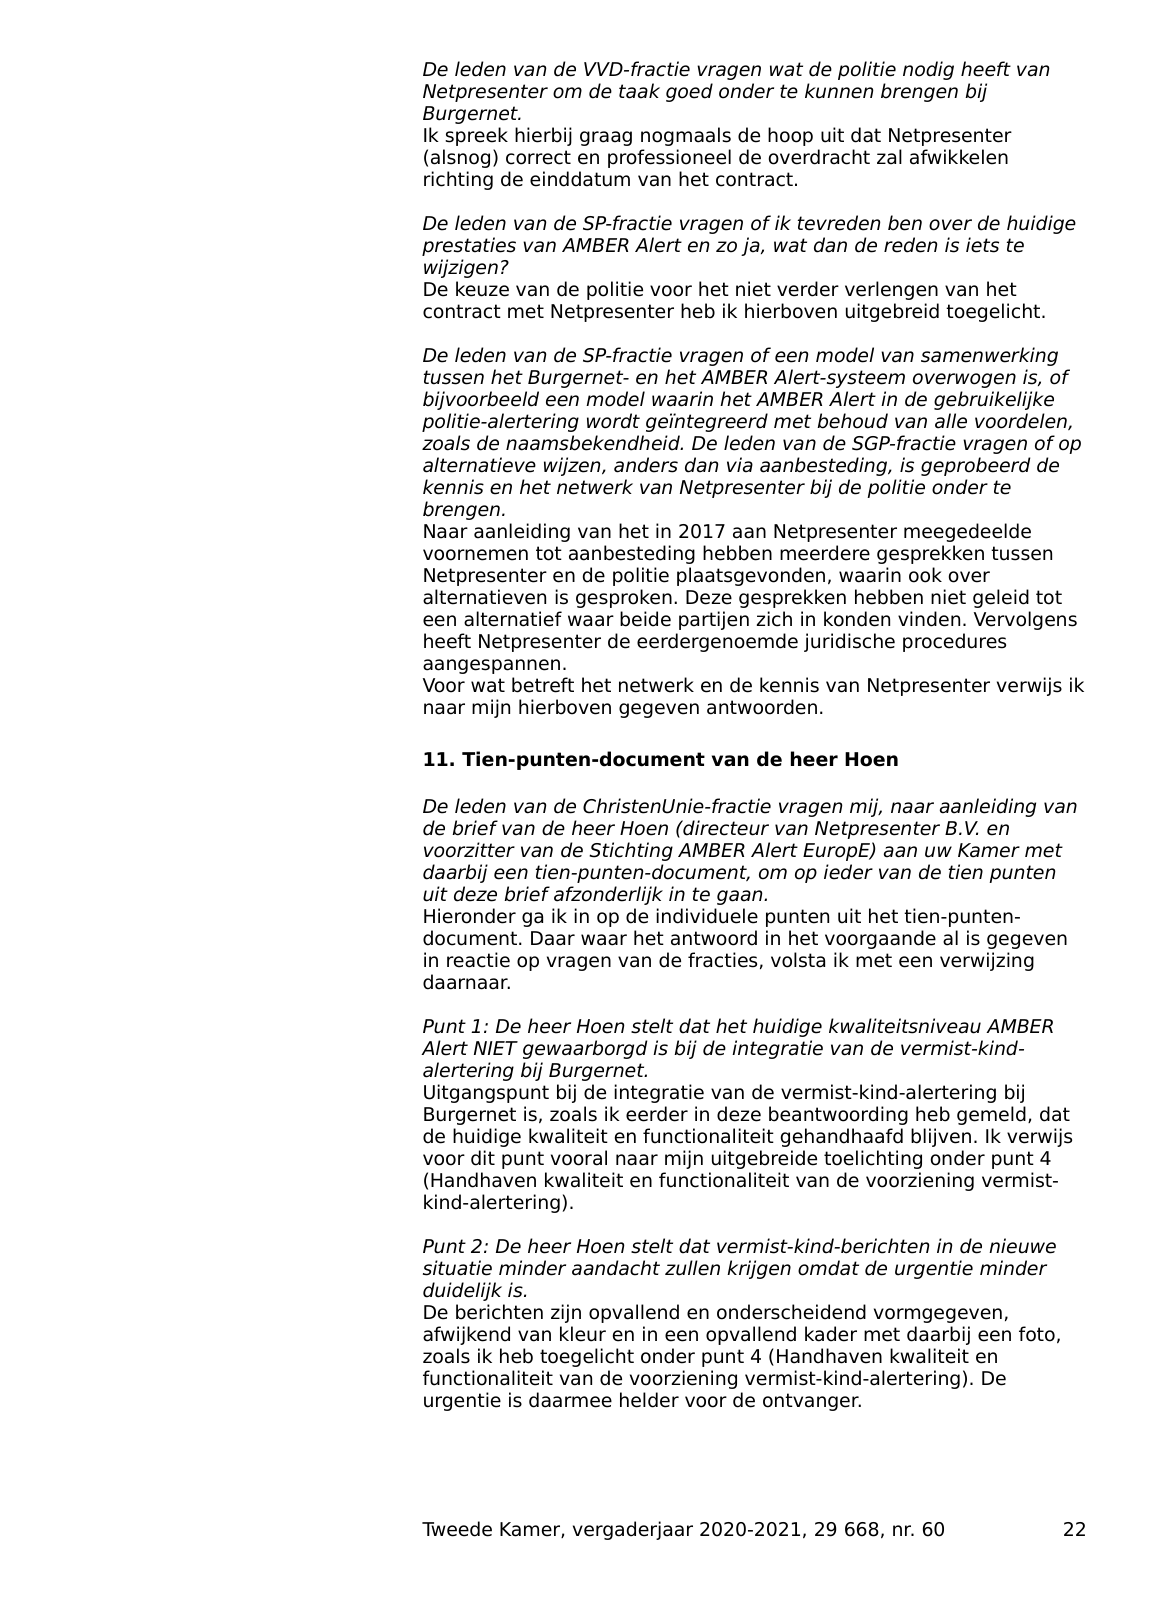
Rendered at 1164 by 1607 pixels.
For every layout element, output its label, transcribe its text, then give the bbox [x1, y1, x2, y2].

subtitle 11. Tien-punten-document van de heer Hoen [422, 749, 1087, 771]
text Naar aanleiding van het in 2017 aan Netpresenter meegedeelde voornemen tot aanbesteding hebben meerdere gesprekken tussen Netpresenter en de politie plaatsgevonden, waarin ook over alternatieven is gesproken. Deze gesprekken hebben niet geleid tot een alternatief waar beide partijen zich in konden vinden. Vervolgens heeft Netpresenter de eerdergenoemde juridische procedures aangespannen. [422, 521, 1087, 675]
text Uitgangspunt bij de integratie van de vermist-kind-alertering bij Burgernet is, zoals ik eerder in deze beantwoording heb gemeld, dat de huidige kwaliteit en functionaliteit gehandhaafd blijven. Ik verwijs voor dit punt vooral naar mijn uitgebreide toelichting onder punt 4 (Handhaven kwaliteit en functionaliteit van de voorziening vermist-kind-alertering). [422, 1082, 1087, 1214]
text De leden van de VVD-fractie vragen wat de politie nodig heeft van Netpresenter om de taak goed onder te kunnen brengen bij Burgernet. [422, 59, 1087, 125]
text Hieronder ga ik in op de individuele punten uit het tien-punten-document. Daar waar het antwoord in het voorgaande al is gegeven in reactie op vragen van de fracties, volsta ik met een verwijzing daarnaar. [422, 906, 1087, 994]
text De leden van de ChristenUnie-fractie vragen mij, naar aanleiding van de brief van de heer Hoen (directeur van Netpresenter B.V. en voorzitter van de Stichting AMBER Alert EuropE) aan uw Kamer met daarbij een tien-punten-document, om op ieder van de tien punten uit deze brief afzonderlijk in te gaan. [422, 796, 1087, 906]
text De leden van de SP-fractie vragen of een model van samenwerking tussen het Burgernet- en het AMBER Alert-systeem overwogen is, of bijvoorbeeld een model waarin het AMBER Alert in de gebruikelijke politie-alertering wordt geïntegreerd met behoud van alle voordelen, zoals de naamsbekendheid. De leden van de SGP-fractie vragen of op alternatieve wijzen, anders dan via aanbesteding, is geprobeerd de kennis en het netwerk van Netpresenter bij de politie onder te brengen. [422, 345, 1087, 521]
text Voor wat betreft het netwerk en de kennis van Netpresenter verwijs ik naar mijn hierboven gegeven antwoorden. [422, 675, 1087, 719]
text De berichten zijn opvallend en onderscheidend vormgegeven, afwijkend van kleur en in een opvallend kader met daarbij een foto, zoals ik heb toegelicht onder punt 4 (Handhaven kwaliteit en functionaliteit van de voorziening vermist-kind-alertering). De urgentie is daarmee helder voor de ontvanger. [422, 1302, 1087, 1412]
text Punt 2: De heer Hoen stelt dat vermist-kind-berichten in de nieuwe situatie minder aandacht zullen krijgen omdat de urgentie minder duidelijk is. [422, 1236, 1087, 1302]
text Ik spreek hierbij graag nogmaals de hoop uit dat Netpresenter (alsnog) correct en professioneel de overdracht zal afwikkelen richting de einddatum van het contract. [422, 125, 1087, 191]
text De keuze van de politie voor het niet verder verlengen van het contract met Netpresenter heb ik hierboven uitgebreid toegelicht. [422, 279, 1087, 323]
text Punt 1: De heer Hoen stelt dat het huidige kwaliteitsniveau AMBER Alert NIET gewaarborgd is bij de integratie van de vermist-kind-alertering bij Burgernet. [422, 1016, 1087, 1082]
text De leden van de SP-fractie vragen of ik tevreden ben over de huidige prestaties van AMBER Alert en zo ja, wat dan de reden is iets te wijzigen? [422, 213, 1087, 279]
